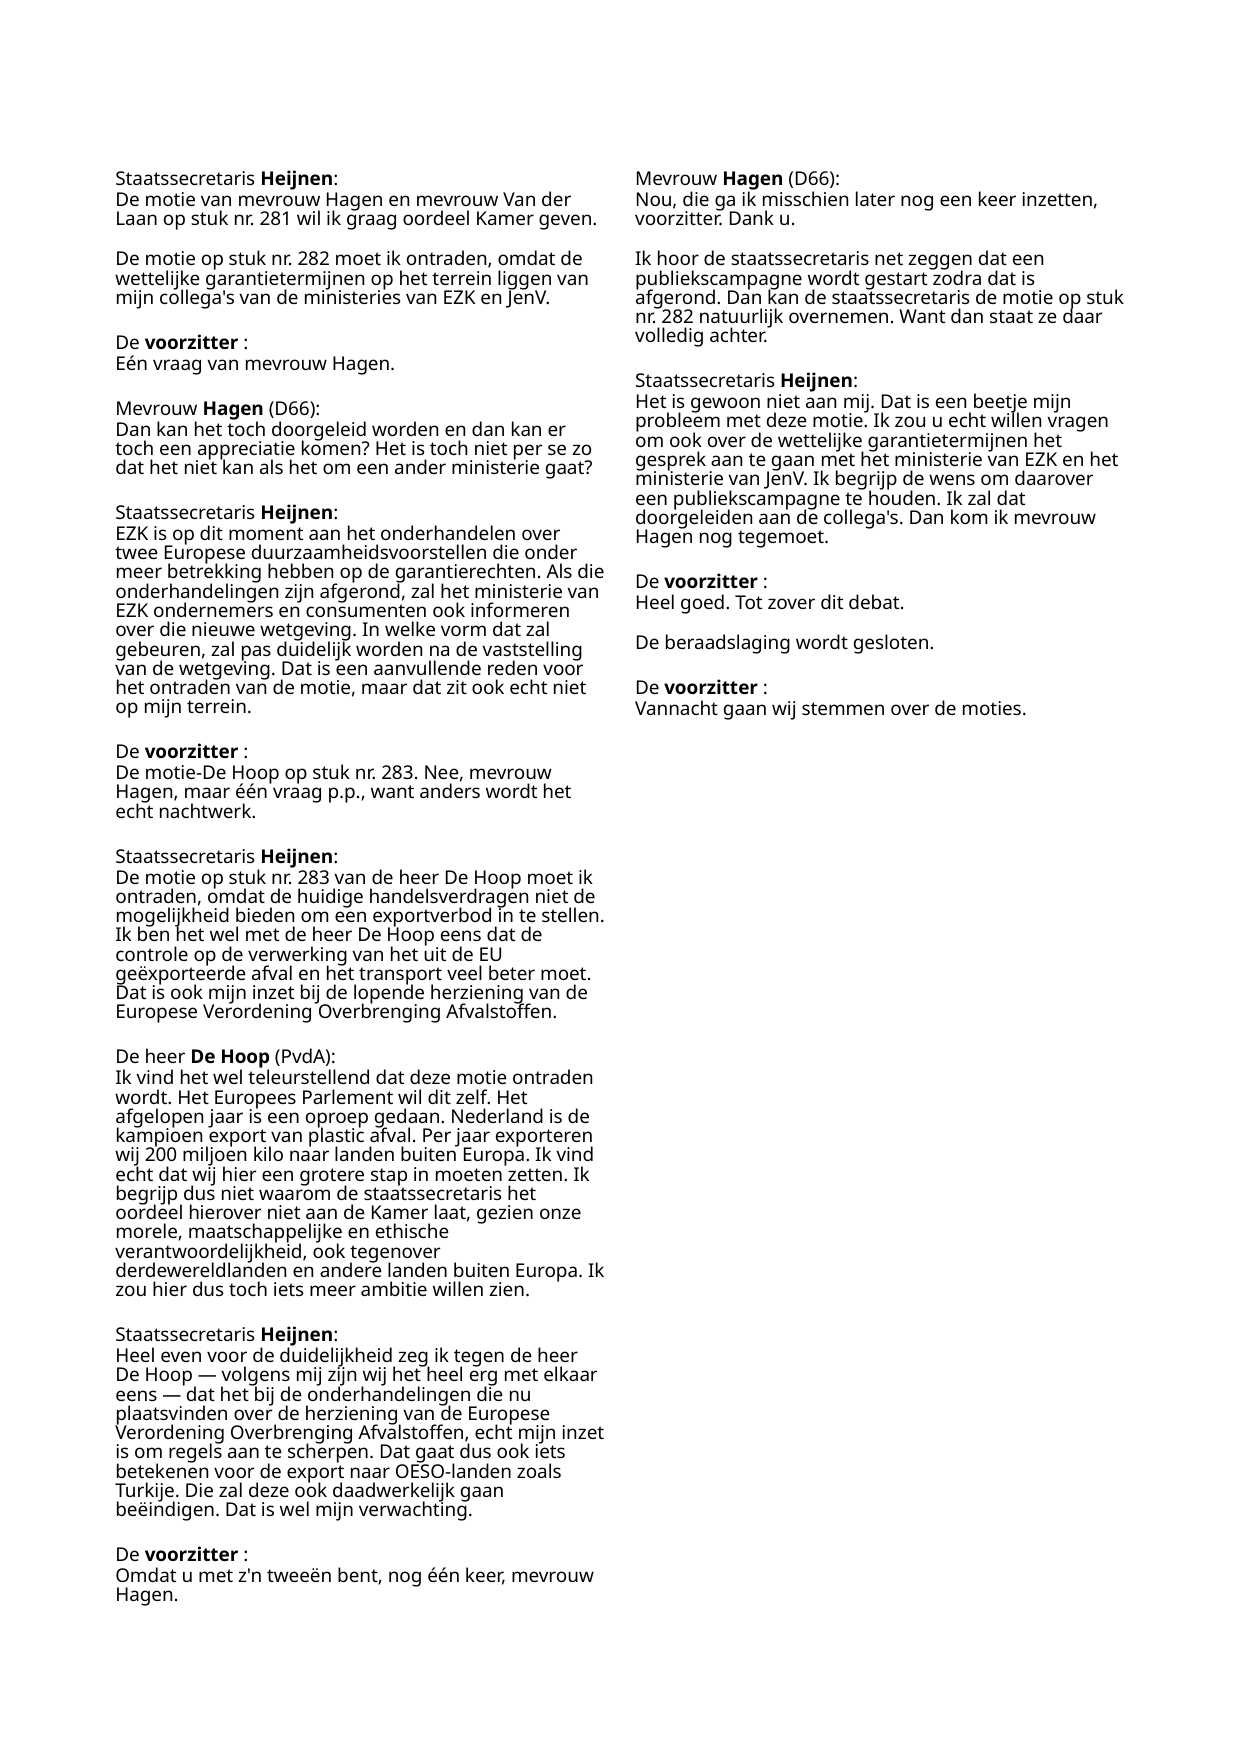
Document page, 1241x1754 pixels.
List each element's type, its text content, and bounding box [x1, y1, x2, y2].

text Nou, die ga ik misschien later nog een keer inzetten, voorzitter. Dank u. [635, 191, 1125, 229]
text Staatssecretaris Heijnen: [115, 165, 605, 191]
text Het is gewoon niet aan mij. Dat is een beetje mijn probleem met deze motie. Ik zou u echt willen vragen om ook over de wettelijke garantietermijnen het gesprek aan te gaan met het ministerie van EZK en het ministerie van JenV. Ik begrijp de wens om daarover een publiekscampagne te houden. Ik zal dat doorgeleiden aan de collega's. Dan kom ik mevrouw Hagen nog tegemoet. [635, 393, 1125, 547]
text De voorzitter : [115, 329, 605, 355]
text De motie op stuk nr. 282 moet ik ontraden, omdat de wettelijke garantietermijnen op het terrein liggen van mijn collega's van de ministeries van EZK en JenV. [115, 250, 605, 308]
text De voorzitter : [115, 1541, 605, 1567]
text Omdat u met z'n tweeën bent, nog één keer, mevrouw Hagen. [115, 1567, 605, 1606]
text Ik vind het wel teleurstellend dat deze motie ontraden wordt. Het Europees Parlement wil dit zelf. Het afgelopen jaar is een oproep gedaan. Nederland is de kampioen export van plastic afval. Per jaar exporteren wij 200 miljoen kilo naar landen buiten Europa. Ik vind echt dat wij hier een grotere stap in moeten zetten. Ik begrijp dus niet waarom de staatssecretaris het oordeel hierover niet aan de Kamer laat, gezien onze morele, maatschappelijke en ethische verantwoordelijkheid, ook tegenover derdewereldlanden en andere landen buiten Europa. Ik zou hier dus toch iets meer ambitie willen zien. [115, 1069, 605, 1301]
text Mevrouw Hagen (D66): [635, 165, 1125, 191]
text Staatssecretaris Heijnen: [115, 843, 605, 869]
text De beraadslaging wordt gesloten. [635, 634, 1125, 653]
text Staatssecretaris Heijnen: [635, 367, 1125, 393]
text Staatssecretaris Heijnen: [115, 1321, 605, 1347]
text Ik hoor de staatssecretaris net zeggen dat een publiekscampagne wordt gestart zodra dat is afgerond. Dan kan de staatssecretaris de motie op stuk nr. 282 natuurlijk overnemen. Want dan staat ze daar volledig achter. [635, 250, 1125, 347]
text Eén vraag van mevrouw Hagen. [115, 355, 605, 374]
text Staatssecretaris Heijnen: [115, 499, 605, 525]
text De voorzitter : [635, 568, 1125, 594]
text De motie-De Hoop op stuk nr. 283. Nee, mevrouw Hagen, maar één vraag p.p., want anders wordt het echt nachtwerk. [115, 764, 605, 822]
text Mevrouw Hagen (D66): [115, 395, 605, 421]
text De voorzitter : [115, 738, 605, 764]
text Dan kan het toch doorgeleid worden en dan kan er toch een appreciatie komen? Het is toch niet per se zo dat het niet kan als het om een ander ministerie gaat? [115, 421, 605, 478]
text De motie van mevrouw Hagen en mevrouw Van der Laan op stuk nr. 281 wil ik graag oordeel Kamer geven. [115, 191, 605, 230]
text De voorzitter : [635, 674, 1125, 700]
text Vannacht gaan wij stemmen over de moties. [635, 700, 1125, 719]
text Heel goed. Tot zover dit debat. [635, 594, 1125, 613]
text De heer De Hoop (PvdA): [115, 1044, 605, 1069]
text EZK is op dit moment aan het onderhandelen over twee Europese duurzaamheidsvoorstellen die onder meer betrekking hebben op de garantierechten. Als die onderhandelingen zijn afgerond, zal het ministerie van EZK ondernemers en consumenten ook informeren over die nieuwe wetgeving. In welke vorm dat zal gebeuren, zal pas duidelijk worden na de vaststelling van de wetgeving. Dat is een aanvullende reden voor het ontraden van de motie, maar dat zit ook echt niet op mijn terrein. [115, 525, 605, 718]
text De motie op stuk nr. 283 van de heer De Hoop moet ik ontraden, omdat de huidige handelsverdragen niet de mogelijkheid bieden om een exportverbod in te stellen. Ik ben het wel met de heer De Hoop eens dat de controle op de verwerking van het uit de EU geëxporteerde afval en het transport veel beter moet. Dat is ook mijn inzet bij de lopende herziening van de Europese Verordening Overbrenging Afvalstoffen. [115, 869, 605, 1023]
text Heel even voor de duidelijkheid zeg ik tegen de heer De Hoop — volgens mij zijn wij het heel erg met elkaar eens — dat het bij de onderhandelingen die nu plaatsvinden over de herziening van de Europese Verordening Overbrenging Afvalstoffen, echt mijn inzet is om regels aan te scherpen. Dat gaat dus ook iets betekenen voor de export naar OESO-landen zoals Turkije. Die zal deze ook daadwerkelijk gaan beëindigen. Dat is wel mijn verwachting. [115, 1347, 605, 1521]
